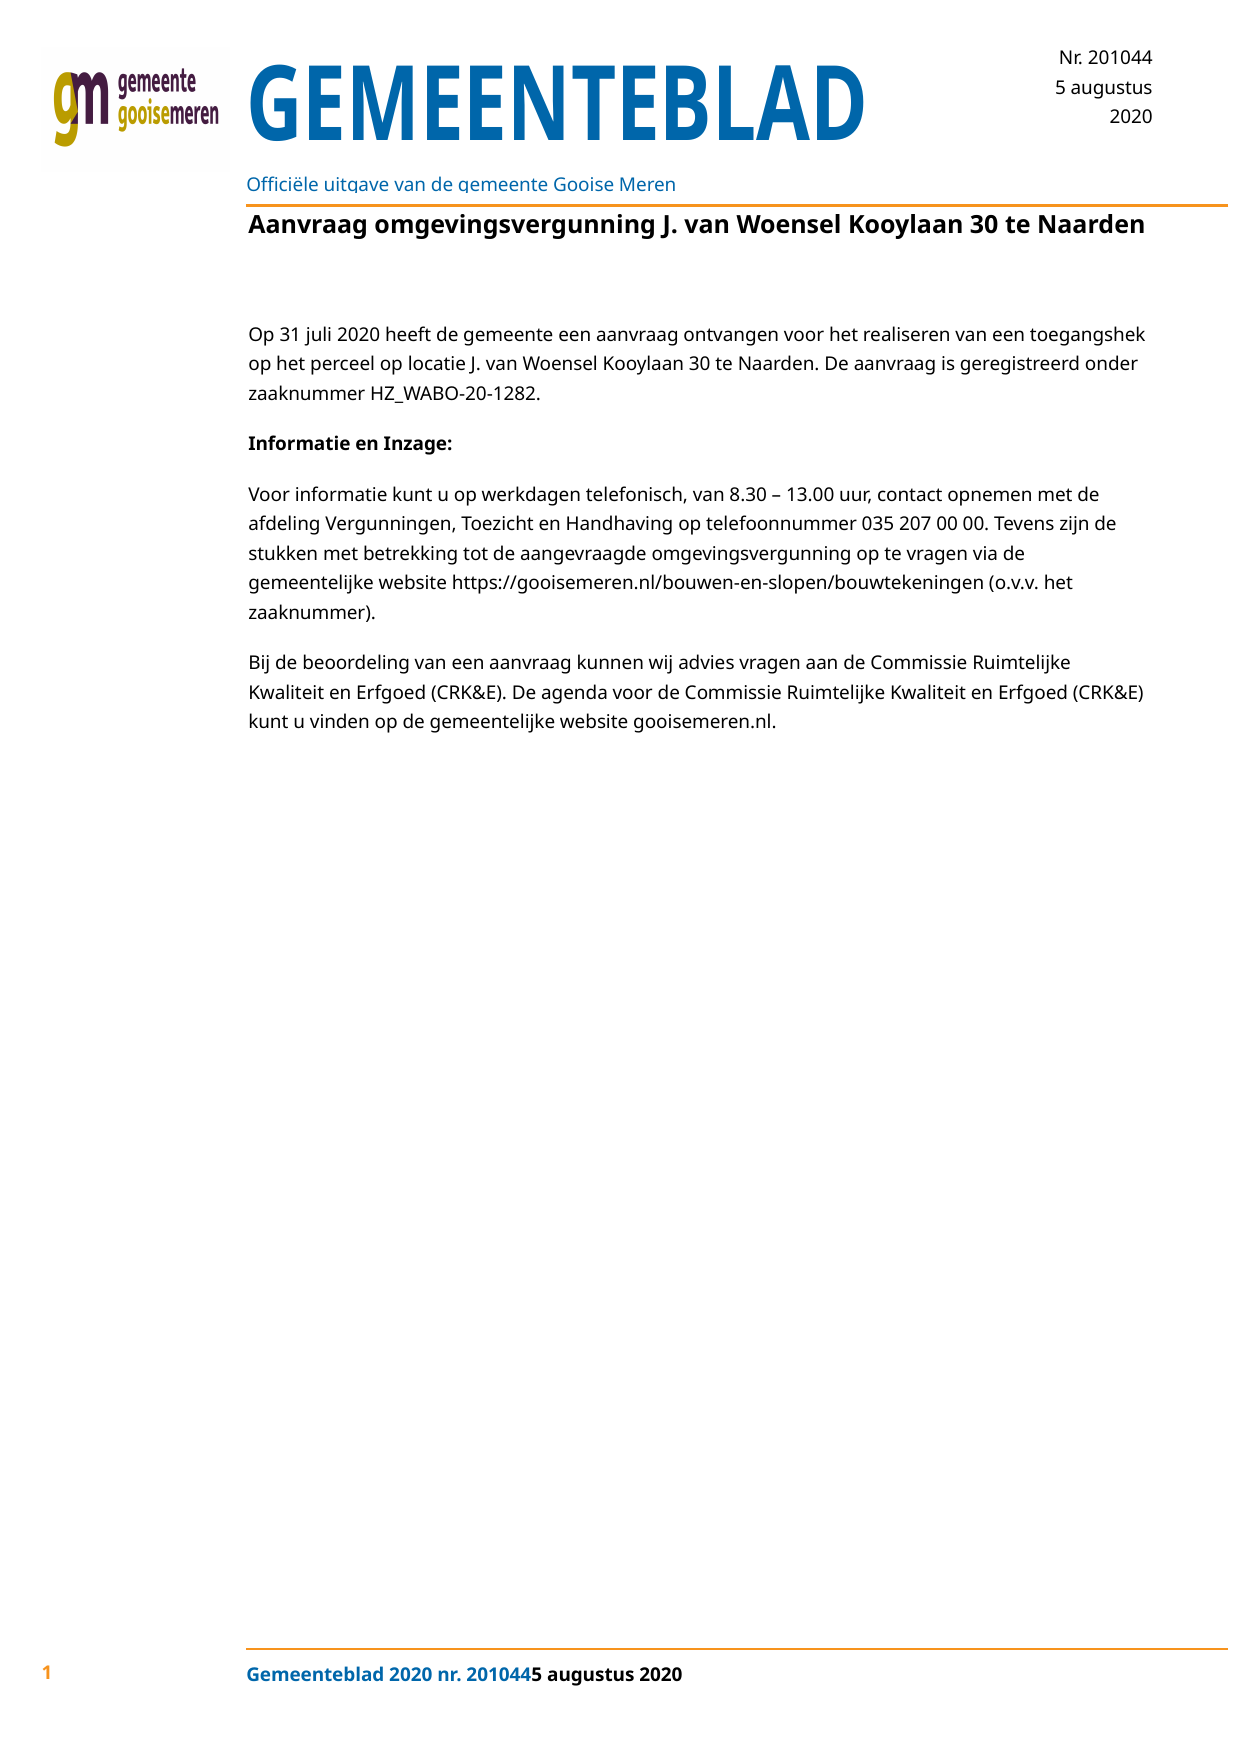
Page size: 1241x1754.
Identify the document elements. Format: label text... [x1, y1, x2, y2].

text Op 31 juli 2020 heeft de gemeente een aanvraag ontvangen voor het realiseren van een toegangshek op het perceel op locatie J. van Woensel Kooylaan 30 te Naarden. De aanvraag is geregistreerd onder zaaknummer HZ_WABO-20-1282. [248, 321, 1152, 406]
text Voor informatie kunt u op werkdagen telefonisch, van 8.30 – 13.00 uur, contact opnemen met de afdeling Vergunningen, Toezicht en Handhaving op telefoonnummer 035 207 00 00. Tevens zijn de stukken met betrekking tot de aangevraagde omgevingsvergunning op te vragen via de gemeentelijke website https://gooisemeren.nl/bouwen-en-slopen/bouwtekeningen (o.v.v. het zaaknummer). [248, 481, 1152, 625]
picture [41, 47, 231, 172]
text Aanvraag omgevingsvergunning J. van Woensel Kooylaan 30 te Naarden [248, 207, 1152, 241]
text Informatie en Inzage: [248, 430, 1152, 456]
text Bij de beoordeling van een aanvraag kunnen wij advies vragen aan de Commissie Ruimtelijke Kwaliteit en Erfgoed (CRK&E). De agenda voor de Commissie Ruimtelijke Kwaliteit en Erfgoed (CRK&E) kunt u vinden op de gemeentelijke website gooisemeren.nl. [248, 649, 1152, 734]
